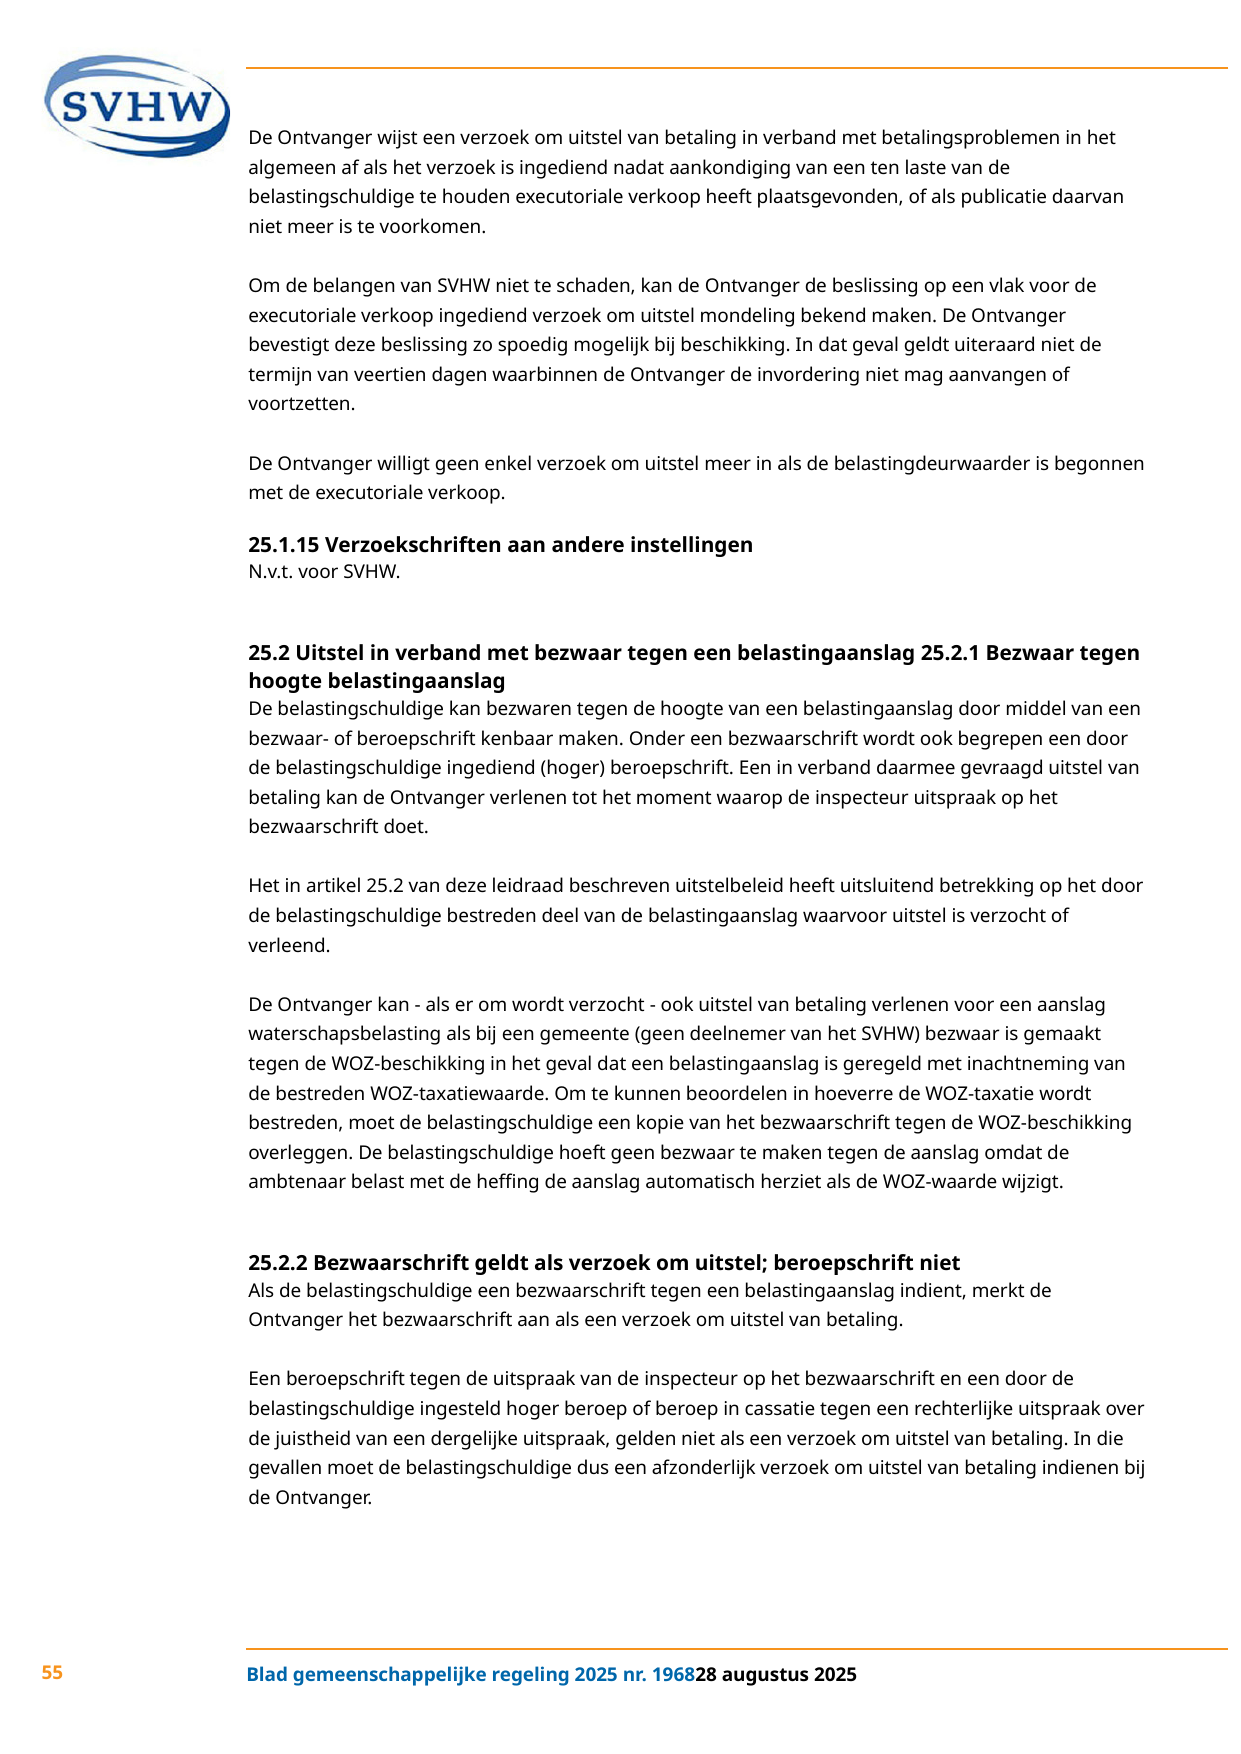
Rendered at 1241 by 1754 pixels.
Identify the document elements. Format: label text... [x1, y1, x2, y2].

text Als de belastingschuldige een bezwaarschrift tegen een belastingaanslag indient, merkt de Ontvanger het bezwaarschrift aan als een verzoek om uitstel van betaling. [248, 1277, 1152, 1332]
text De Ontvanger wijst een verzoek om uitstel van betaling in verband met betalingsproblemen in het algemeen af als het verzoek is ingediend nadat aankondiging van een ten laste van de belastingschuldige te houden executoriale verkoop heeft plaatsgevonden, of als publicatie daarvan niet meer is te voorkomen. [248, 124, 1152, 239]
text 25.2 Uitstel in verband met bezwaar tegen een belastingaanslag 25.2.1 Bezwaar tegen hoogte belastingaanslag [248, 638, 1152, 695]
text De Ontvanger kan - als er om wordt verzocht - ook uitstel van betaling verlenen voor een aanslag waterschapsbelasting als bij een gemeente (geen deelnemer van het SVHW) bezwaar is gemaakt tegen de WOZ-beschikking in het geval dat een belastingaanslag is geregeld met inachtneming van de bestreden WOZ-taxatiewaarde. Om te kunnen beoordelen in hoeverre de WOZ-taxatie wordt bestreden, moet de belastingschuldige een kopie van het bezwaarschrift tegen de WOZ-beschikking overleggen. De belastingschuldige hoeft geen bezwaar te maken tegen de aanslag omdat de ambtenaar belast met de heffing de aanslag automatisch herziet als de WOZ-waarde wijzigt. [248, 991, 1152, 1194]
text De Ontvanger willigt geen enkel verzoek om uitstel meer in als de belastingdeurwaarder is begonnen met de executoriale verkoop. [248, 450, 1152, 505]
text 25.2.2 Bezwaarschrift geldt als verzoek om uitstel; beroepschrift niet [248, 1248, 1152, 1277]
text Een beroepschrift tegen de uitspraak van de inspecteur op het bezwaarschrift en een door de belastingschuldige ingesteld hoger beroep of beroep in cassatie tegen een rechterlijke uitspraak over de juistheid van een dergelijke uitspraak, gelden niet als een verzoek om uitstel van betaling. In die gevallen moet de belastingschuldige dus een afzonderlijk verzoek om uitstel van betaling indienen bij de Ontvanger. [248, 1366, 1152, 1510]
text De belastingschuldige kan bezwaren tegen de hoogte van een belastingaanslag door middel van een bezwaar- of beroepschrift kenbaar maken. Onder een bezwaarschrift wordt ook begrepen een door de belastingschuldige ingediend (hoger) beroepschrift. Een in verband daarmee gevraagd uitstel van betaling kan de Ontvanger verlenen tot het moment waarop de inspecteur uitspraak op het bezwaarschrift doet. [248, 695, 1152, 839]
picture [41, 47, 231, 172]
text 25.1.15 Verzoekschriften aan andere instellingen [248, 530, 1152, 558]
text N.v.t. voor SVHW. [248, 558, 1152, 584]
text Om de belangen van SVHW niet te schaden, kan de Ontvanger de beslissing op een vlak voor de executoriale verkoop ingediend verzoek om uitstel mondeling bekend maken. De Ontvanger bevestigt deze beslissing zo spoedig mogelijk bij beschikking. In dat geval geldt uiteraard niet de termijn van veertien dagen waarbinnen de Ontvanger de invordering niet mag aanvangen of voortzetten. [248, 272, 1152, 416]
text Het in artikel 25.2 van deze leidraad beschreven uitstelbeleid heeft uitsluitend betrekking op het door de belastingschuldige bestreden deel van de belastingaanslag waarvoor uitstel is verzocht of verleend. [248, 873, 1152, 957]
